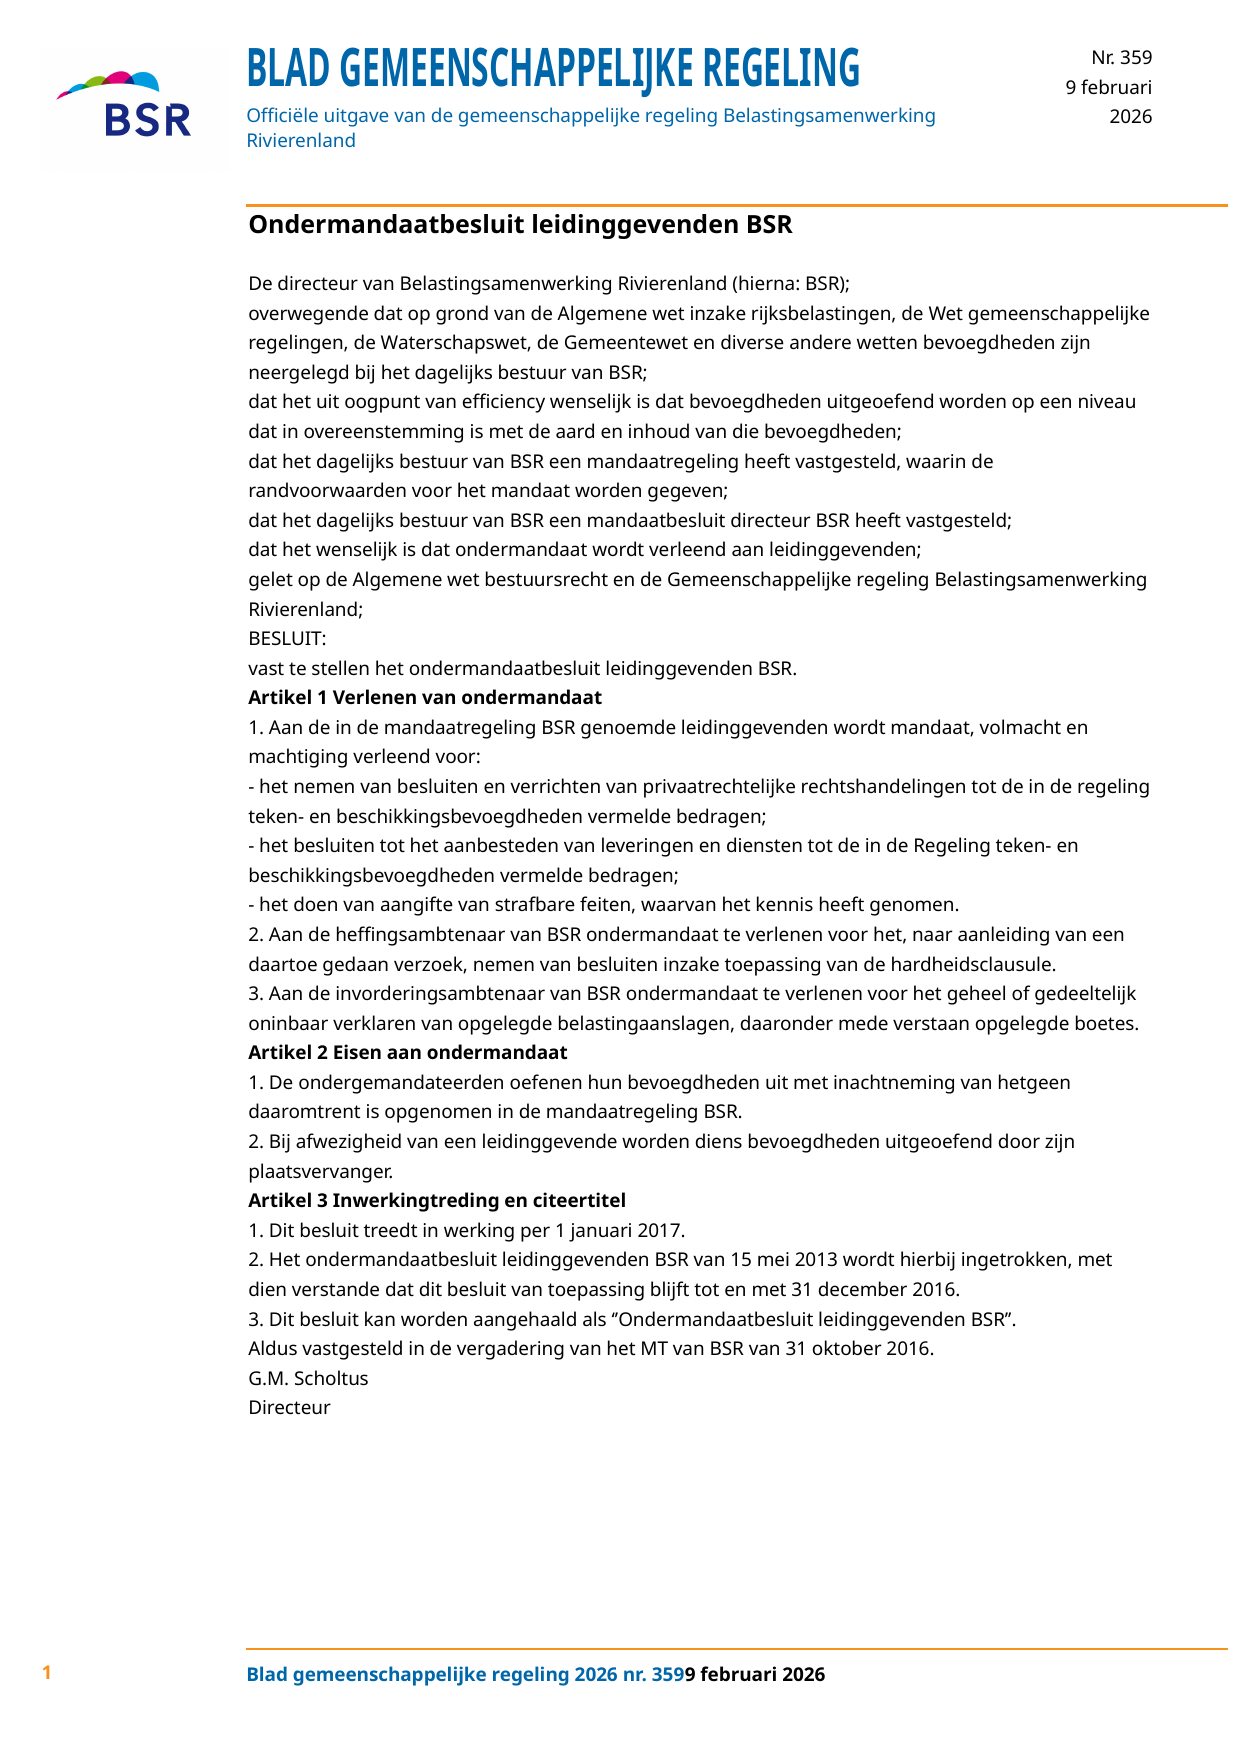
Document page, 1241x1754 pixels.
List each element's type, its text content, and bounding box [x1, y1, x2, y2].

text 2. Aan de heffingsambtenaar van BSR ondermandaat te verlenen voor het, naar aanleiding van een daartoe gedaan verzoek, nemen van besluiten inzake toepassing van de hardheidsclausule. [248, 921, 1152, 976]
text De directeur van Belastingsamenwerking Rivierenland (hierna: BSR); [248, 270, 1152, 296]
text dat het uit oogpunt van efficiency wenselijk is dat bevoegdheden uitgeoefend worden op een niveau dat in overeenstemming is met de aard en inhoud van die bevoegdheden; [248, 389, 1152, 444]
text Aldus vastgesteld in de vergadering van het MT van BSR van 31 oktober 2016. [248, 1335, 1152, 1361]
text - het besluiten tot het aanbesteden van leveringen en diensten tot de in de Regeling teken- en beschikkingsbevoegdheden vermelde bedragen; [248, 832, 1152, 888]
text gelet op de Algemene wet bestuursrecht en de Gemeenschappelijke regeling Belastingsamenwerking Rivierenland; [248, 566, 1152, 621]
picture [41, 47, 231, 172]
text 3. Aan de invorderingsambtenaar van BSR ondermandaat te verlenen voor het geheel of gedeeltelijk oninbaar verklaren van opgelegde belastingaanslagen, daaronder mede verstaan opgelegde boetes. [248, 980, 1152, 1036]
text vast te stellen het ondermandaatbesluit leidinggevenden BSR. [248, 655, 1152, 681]
text 1. De ondergemandateerden oefenen hun bevoegdheden uit met inachtneming van hetgeen daaromtrent is opgenomen in de mandaatregeling BSR. [248, 1069, 1152, 1124]
text BESLUIT: [248, 625, 1152, 651]
text G.M. Scholtus [248, 1365, 1152, 1391]
text - het doen van aangifte van strafbare feiten, waarvan het kennis heeft genomen. [248, 892, 1152, 917]
text 1. Dit besluit treedt in werking per 1 januari 2017. [248, 1217, 1152, 1243]
text dat het dagelijks bestuur van BSR een mandaatregeling heeft vastgesteld, waarin de randvoorwaarden voor het mandaat worden gegeven; [248, 448, 1152, 503]
text Directeur [248, 1394, 1152, 1420]
text Artikel 3 Inwerkingtreding en citeertitel [248, 1187, 1152, 1213]
text Artikel 2 Eisen aan ondermandaat [248, 1039, 1152, 1065]
text dat het dagelijks bestuur van BSR een mandaatbesluit directeur BSR heeft vastgesteld; [248, 507, 1152, 533]
text 1. Aan de in de mandaatregeling BSR genoemde leidinggevenden wordt mandaat, volmacht en machtiging verleend voor: [248, 714, 1152, 769]
text 2. Bij afwezigheid van een leidinggevende worden diens bevoegdheden uitgeoefend door zijn plaatsvervanger. [248, 1128, 1152, 1183]
text 2. Het ondermandaatbesluit leidinggevenden BSR van 15 mei 2013 wordt hierbij ingetrokken, met dien verstande dat dit besluit van toepassing blijft tot en met 31 december 2016. [248, 1247, 1152, 1302]
text Artikel 1 Verlenen van ondermandaat [248, 684, 1152, 710]
text Ondermandaatbesluit leidinggevenden BSR [248, 207, 1152, 241]
text dat het wenselijk is dat ondermandaat wordt verleend aan leidinggevenden; [248, 537, 1152, 562]
text 3. Dit besluit kan worden aangehaald als ‘’Ondermandaatbesluit leidinggevenden BSR’’. [248, 1306, 1152, 1331]
text - het nemen van besluiten en verrichten van privaatrechtelijke rechtshandelingen tot de in de regeling teken- en beschikkingsbevoegdheden vermelde bedragen; [248, 773, 1152, 828]
text overwegende dat op grond van de Algemene wet inzake rijksbelastingen, de Wet gemeenschappelijke regelingen, de Waterschapswet, de Gemeentewet en diverse andere wetten bevoegdheden zijn neergelegd bij het dagelijks bestuur van BSR; [248, 300, 1152, 385]
